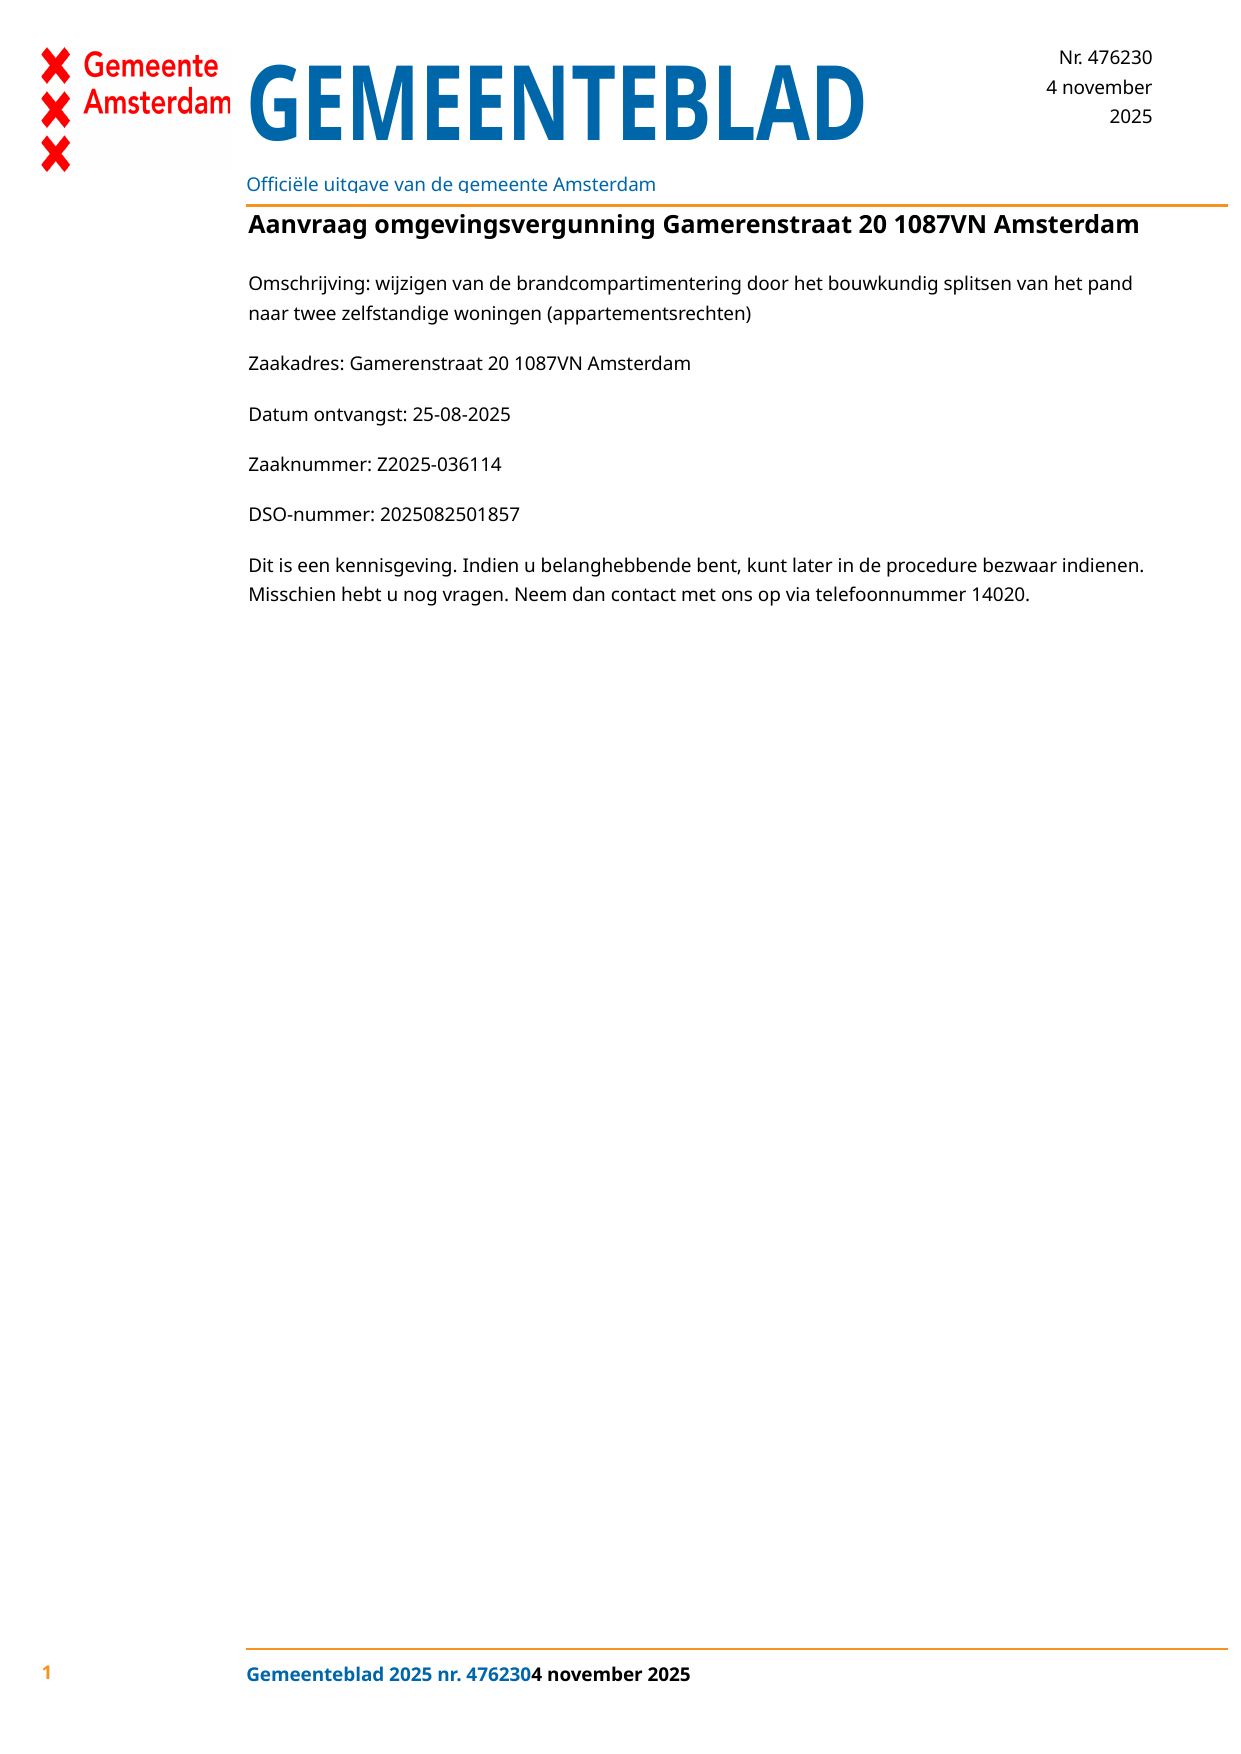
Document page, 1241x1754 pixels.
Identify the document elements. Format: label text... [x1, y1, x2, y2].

text Aanvraag omgevingsvergunning Gamerenstraat 20 1087VN Amsterdam [248, 207, 1152, 241]
text DSO-nummer: 2025082501857 [248, 502, 1152, 527]
text Datum ontvangst: 25-08-2025 [248, 401, 1152, 426]
picture [41, 47, 231, 172]
text Zaaknummer: Z2025-036114 [248, 451, 1152, 477]
text Zaakadres: Gamerenstraat 20 1087VN Amsterdam [248, 350, 1152, 376]
text Dit is een kennisgeving. Indien u belanghebbende bent, kunt later in de procedure bezwaar indienen. Misschien hebt u nog vragen. Neem dan contact met ons op via telefoonnummer 14020. [248, 552, 1152, 607]
text Omschrijving: wijzigen van de brandcompartimentering door het bouwkundig splitsen van het pand naar twee zelfstandige woningen (appartementsrechten) [248, 270, 1152, 326]
